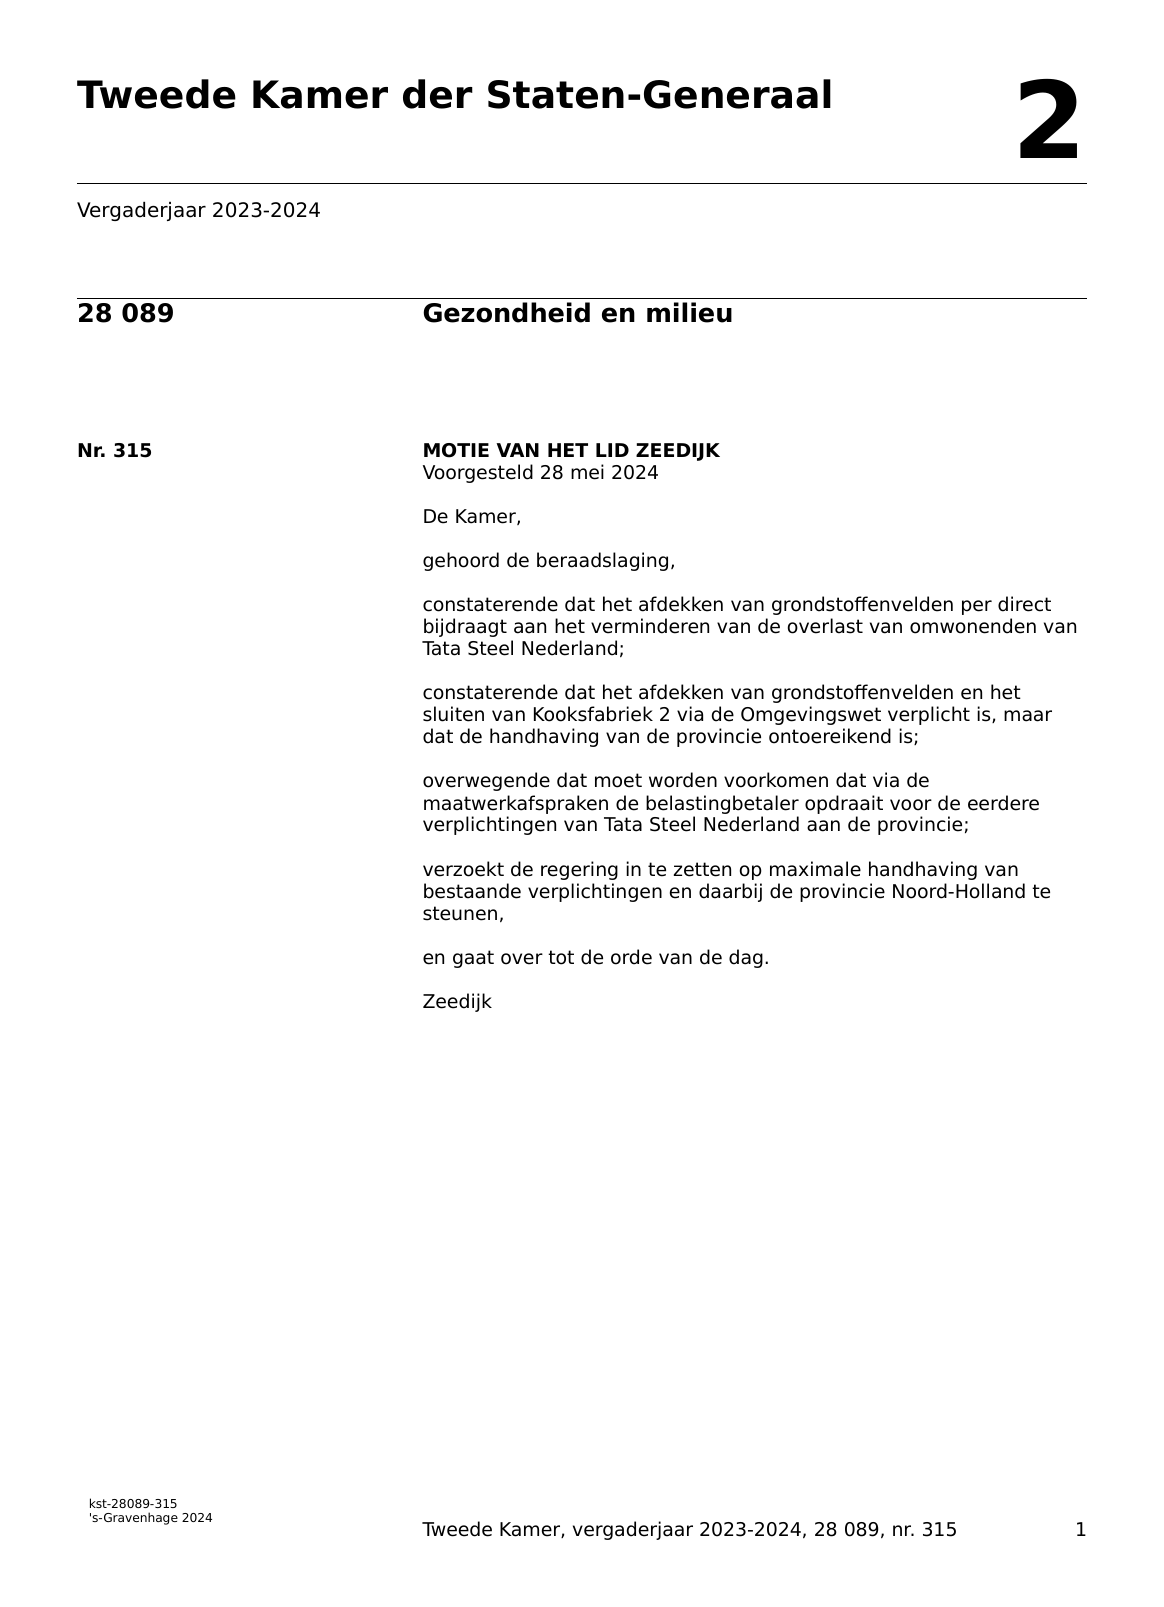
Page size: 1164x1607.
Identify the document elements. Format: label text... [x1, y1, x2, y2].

text Voorgesteld 28 mei 2024 [422, 462, 1087, 484]
table_cell Vergaderjaar 2023-2024 [77, 184, 1087, 298]
text 's-Gravenhage 2024 [88, 1511, 323, 1525]
text De Kamer, [422, 506, 1087, 528]
subtitle Nr. 315 MOTIE VAN HET LID ZEEDIJK [77, 440, 1087, 462]
text en gaat over tot de orde van de dag. [422, 947, 1087, 969]
text gehoord de beraadslaging, [422, 550, 1087, 572]
table_header 2 [886, 59, 1087, 183]
text constaterende dat het afdekken van grondstoffenvelden en het sluiten van Kooksfabriek 2 via de Omgevingswet verplicht is, maar dat de handhaving van de provincie ontoereikend is; [422, 682, 1087, 748]
table_header Tweede Kamer der Staten-Generaal [77, 59, 886, 183]
text verzoekt de regering in te zetten op maximale handhaving van bestaande verplichtingen en daarbij de provincie Noord-Holland te steunen, [422, 858, 1087, 924]
text constaterende dat het afdekken van grondstoffenvelden per direct bijdraagt aan het verminderen van de overlast van omwonenden van Tata Steel Nederland; [422, 594, 1087, 660]
text Zeedijk [422, 991, 1087, 1013]
subtitle 28 089 Gezondheid en milieu [77, 299, 1087, 329]
text kst-28089-315 [88, 1497, 323, 1511]
text overwegende dat moet worden voorkomen dat via de maatwerkafspraken de belastingbetaler opdraait voor de eerdere verplichtingen van Tata Steel Nederland aan de provincie; [422, 770, 1087, 836]
